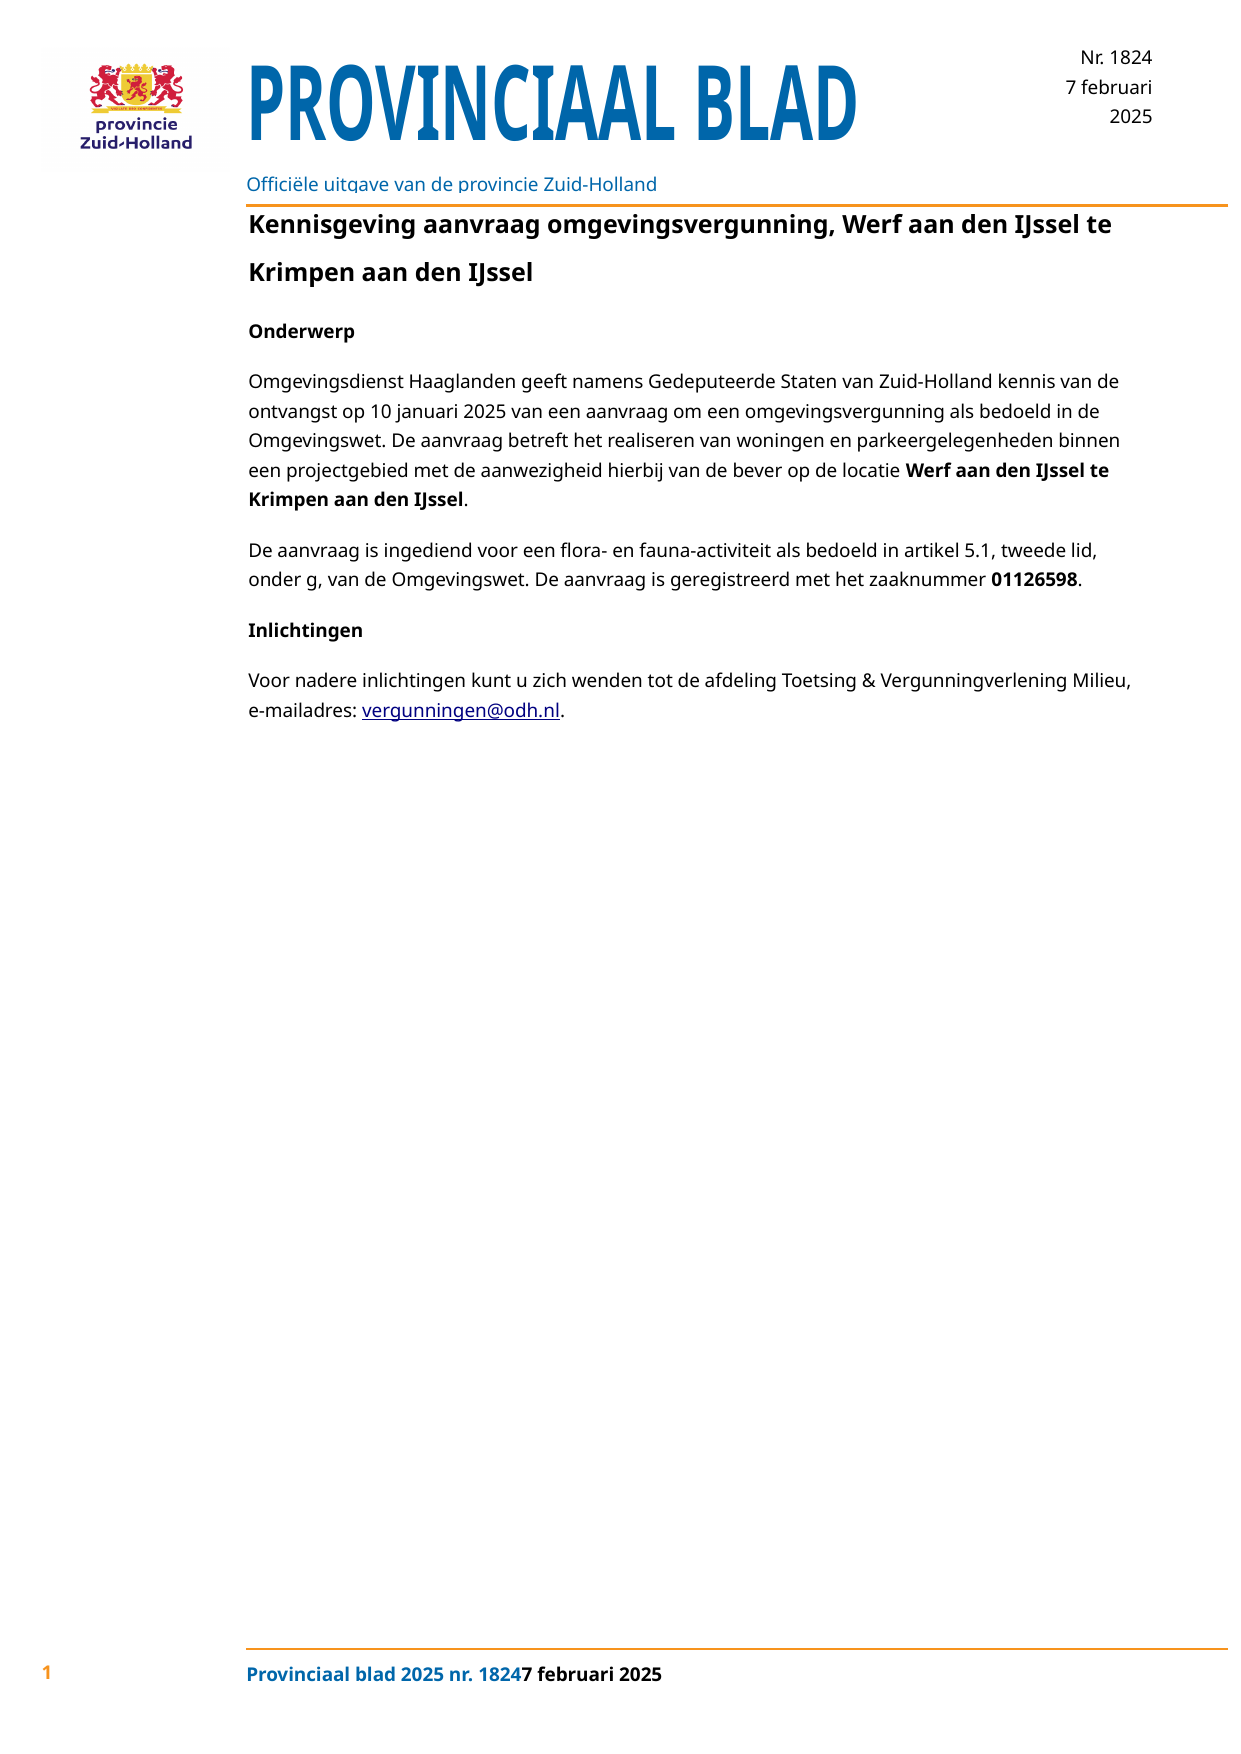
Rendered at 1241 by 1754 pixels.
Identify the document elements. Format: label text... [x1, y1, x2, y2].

text Inlichtingen [248, 617, 1152, 643]
text De aanvraag is ingediend voor een flora- en fauna-activiteit als bedoeld in artikel 5.1, tweede lid, onder g, van de Omgevingswet. De aanvraag is geregistreerd met het zaaknummer 01126598. [248, 537, 1152, 592]
picture [41, 47, 231, 172]
text Omgevingsdienst Haaglanden geeft namens Gedeputeerde Staten van Zuid-Holland kennis van de ontvangst op 10 januari 2025 van een aanvraag om een omgevingsvergunning als bedoeld in de Omgevingswet. De aanvraag betreft het realiseren van woningen en parkeergelegenheden binnen een projectgebied met de aanwezigheid hierbij van de bever op de locatie Werf aan den IJssel te Krimpen aan den IJssel. [248, 368, 1152, 512]
text Onderwerp [248, 318, 1152, 344]
text Kennisgeving aanvraag omgevingsvergunning, Werf aan den IJssel te Krimpen aan den IJssel [248, 207, 1152, 288]
text Voor nadere inlichtingen kunt u zich wenden tot de afdeling Toetsing & Vergunningverlening Milieu, e-mailadres: vergunningen@odh.nl. [248, 667, 1152, 723]
